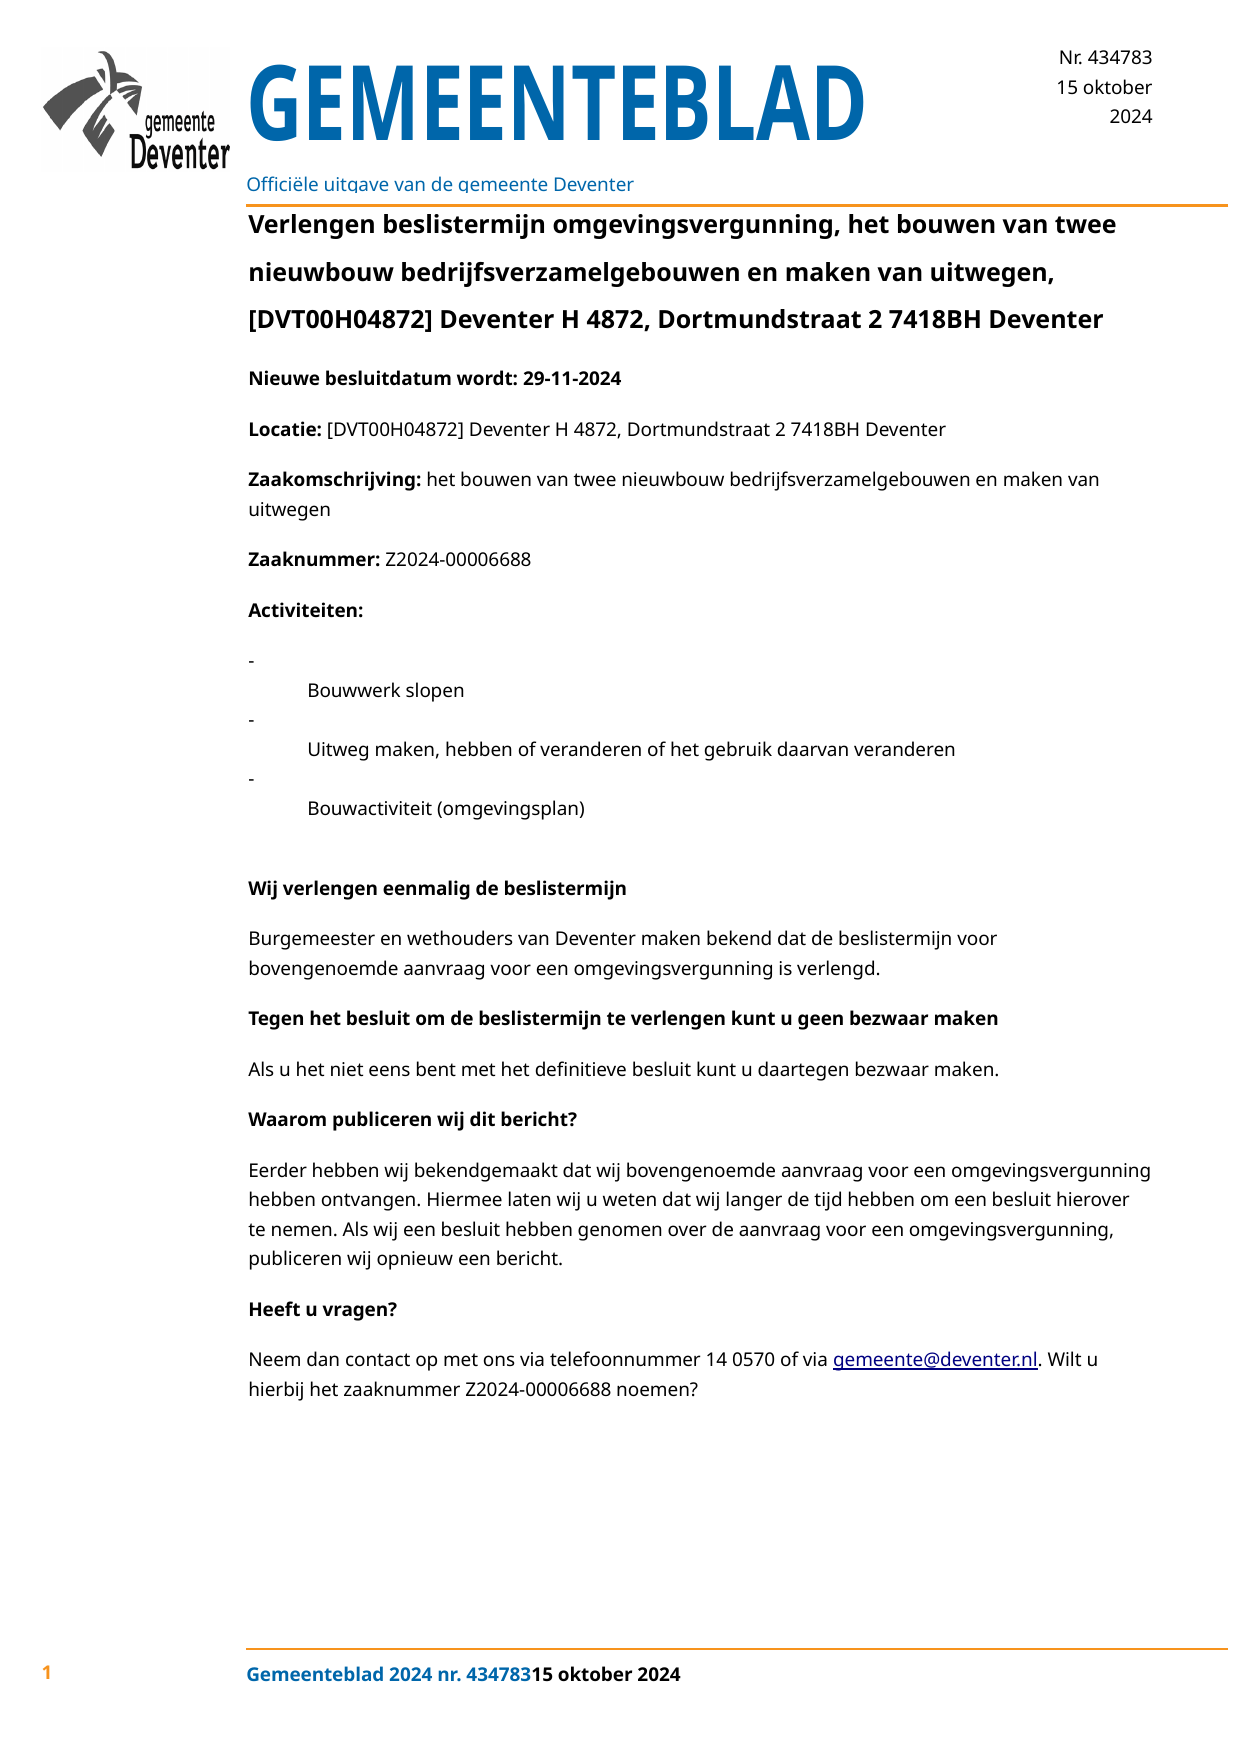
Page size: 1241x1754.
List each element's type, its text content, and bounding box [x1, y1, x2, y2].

list Uitweg maken, hebben of veranderen of het gebruik daarvan veranderen [248, 736, 1152, 762]
picture [41, 47, 231, 172]
text Zaakomschrijving: het bouwen van twee nieuwbouw bedrijfsverzamelgebouwen en maken van uitwegen [248, 466, 1152, 522]
text Heeft u vragen? [248, 1296, 1152, 1322]
list Bouwwerk slopen [248, 677, 1152, 702]
text Locatie: [DVT00H04872] Deventer H 4872, Dortmundstraat 2 7418BH Deventer [248, 416, 1152, 442]
text Verlengen beslistermijn omgevingsvergunning, het bouwen van twee nieuwbouw bedrijfsverzamelgebouwen en maken van uitwegen, [DVT00H04872] Deventer H 4872, Dortmundstraat 2 7418BH Deventer [248, 207, 1152, 336]
list Bouwactiviteit (omgevingsplan) [248, 795, 1152, 821]
text Als u het niet eens bent met het definitieve besluit kunt u daartegen bezwaar maken. [248, 1056, 1152, 1082]
text Wij verlengen eenmalig de beslistermijn [248, 875, 1152, 901]
text Nieuwe besluitdatum wordt: 29-11-2024 [248, 366, 1152, 391]
text Tegen het besluit om de beslistermijn te verlengen kunt u geen bezwaar maken [248, 1006, 1152, 1031]
text Eerder hebben wij bekendgemaakt dat wij bovengenoemde aanvraag voor een omgevingsvergunning hebben ontvangen. Hiermee laten wij u weten dat wij langer de tijd hebben om een besluit hierover te nemen. Als wij een besluit hebben genomen over de aanvraag voor een omgevingsvergunning, publiceren wij opnieuw een bericht. [248, 1157, 1152, 1271]
text Waarom publiceren wij dit bericht? [248, 1106, 1152, 1132]
text Neem dan contact op met ons via telefoonnummer 14 0570 of via gemeente@deventer.nl. Wilt u hierbij het zaaknummer Z2024-00006688 noemen? [248, 1346, 1152, 1402]
text Zaaknummer: Z2024-00006688 [248, 546, 1152, 572]
text Activiteiten: [248, 597, 1152, 622]
text Burgemeester en wethouders van Deventer maken bekend dat de beslistermijn voor bovengenoemde aanvraag voor een omgevingsvergunning is verlengd. [248, 926, 1152, 981]
